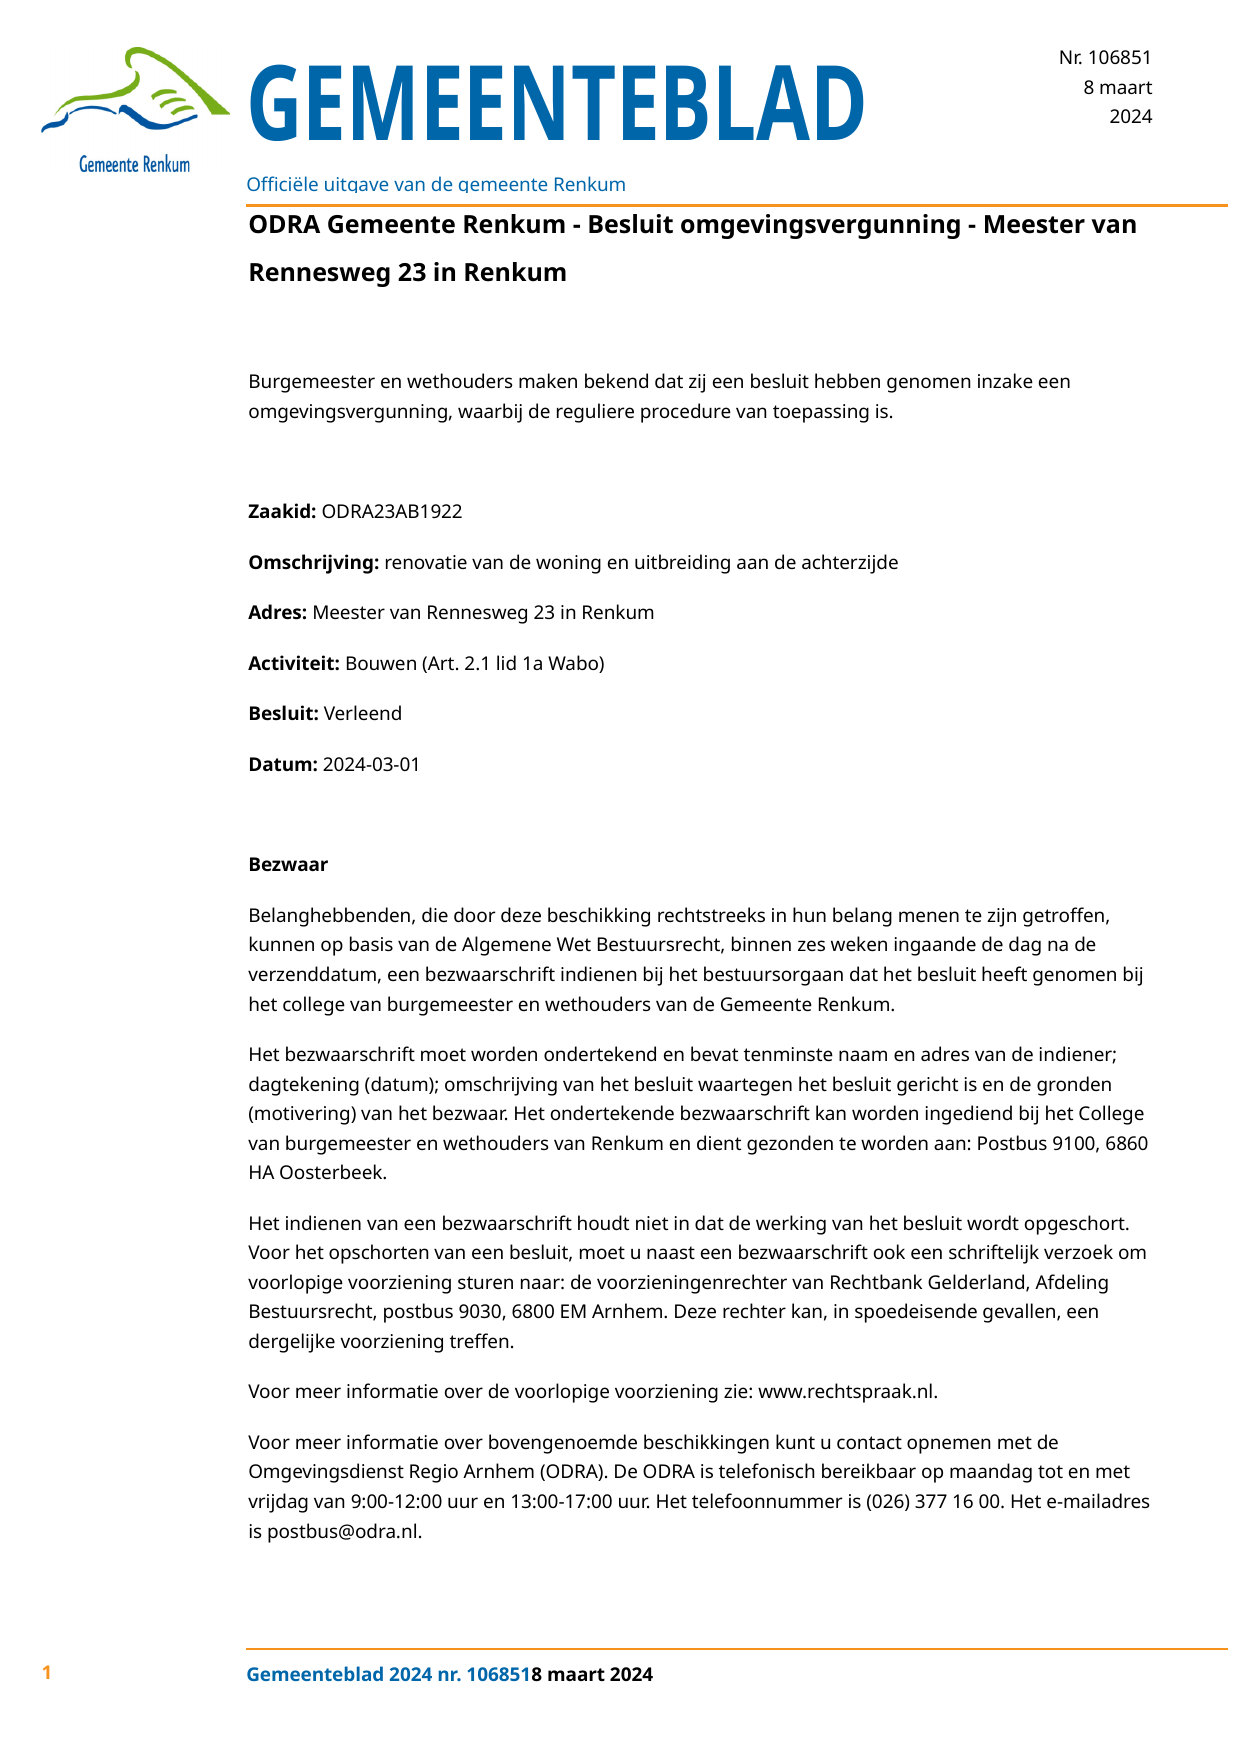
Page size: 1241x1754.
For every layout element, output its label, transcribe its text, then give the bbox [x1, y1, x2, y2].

text Activiteit: Bouwen (Art. 2.1 lid 1a Wabo) [248, 650, 1152, 676]
text Datum: 2024-03-01 [248, 751, 1152, 777]
picture [41, 47, 231, 172]
text Voor meer informatie over de voorlopige voorziening zie: www.rechtspraak.nl. [248, 1379, 1152, 1404]
text Omschrijving: renovatie van de woning en uitbreiding aan de achterzijde [248, 549, 1152, 575]
text Adres: Meester van Rennesweg 23 in Renkum [248, 599, 1152, 625]
text ODRA Gemeente Renkum - Besluit omgevingsvergunning - Meester van Rennesweg 23 in Renkum [248, 207, 1152, 288]
text Voor meer informatie over bovengenoemde beschikkingen kunt u contact opnemen met de Omgevingsdienst Regio Arnhem (ODRA). De ODRA is telefonisch bereikbaar op maandag tot en met vrijdag van 9:00-12:00 uur en 13:00-17:00 uur. Het telefoonnummer is (026) 377 16 00. Het e-mailadres is postbus@odra.nl. [248, 1429, 1152, 1544]
text Zaakid: ODRA23AB1922 [248, 499, 1152, 524]
text Het bezwaarschrift moet worden ondertekend en bevat tenminste naam en adres van de indiener; dagtekening (datum); omschrijving van het besluit waartegen het besluit gericht is en de gronden (motivering) van het bezwaar. Het ondertekende bezwaarschrift kan worden ingediend bij het College van burgemeester en wethouders van Renkum en dient gezonden te worden aan: Postbus 9100, 6860 HA Oosterbeek. [248, 1041, 1152, 1185]
text Bezwaar [248, 852, 1152, 877]
text Belanghebbenden, die door deze beschikking rechtstreeks in hun belang menen te zijn getroffen, kunnen op basis van de Algemene Wet Bestuursrecht, binnen zes weken ingaande de dag na de verzenddatum, een bezwaarschrift indienen bij het bestuursorgaan dat het besluit heeft genomen bij het college van burgemeester en wethouders van de Gemeente Renkum. [248, 902, 1152, 1017]
text Het indienen van een bezwaarschrift houdt niet in dat de werking van het besluit wordt opgeschort. Voor het opschorten van een besluit, moet u naast een bezwaarschrift ook een schriftelijk verzoek om voorlopige voorziening sturen naar: de voorzieningenrechter van Rechtbank Gelderland, Afdeling Bestuursrecht, postbus 9030, 6800 EM Arnhem. Deze rechter kan, in spoedeisende gevallen, een dergelijke voorziening treffen. [248, 1210, 1152, 1354]
text Besluit: Verleend [248, 700, 1152, 726]
text Burgemeester en wethouders maken bekend dat zij een besluit hebben genomen inzake een omgevingsvergunning, waarbij de reguliere procedure van toepassing is. [248, 368, 1152, 424]
